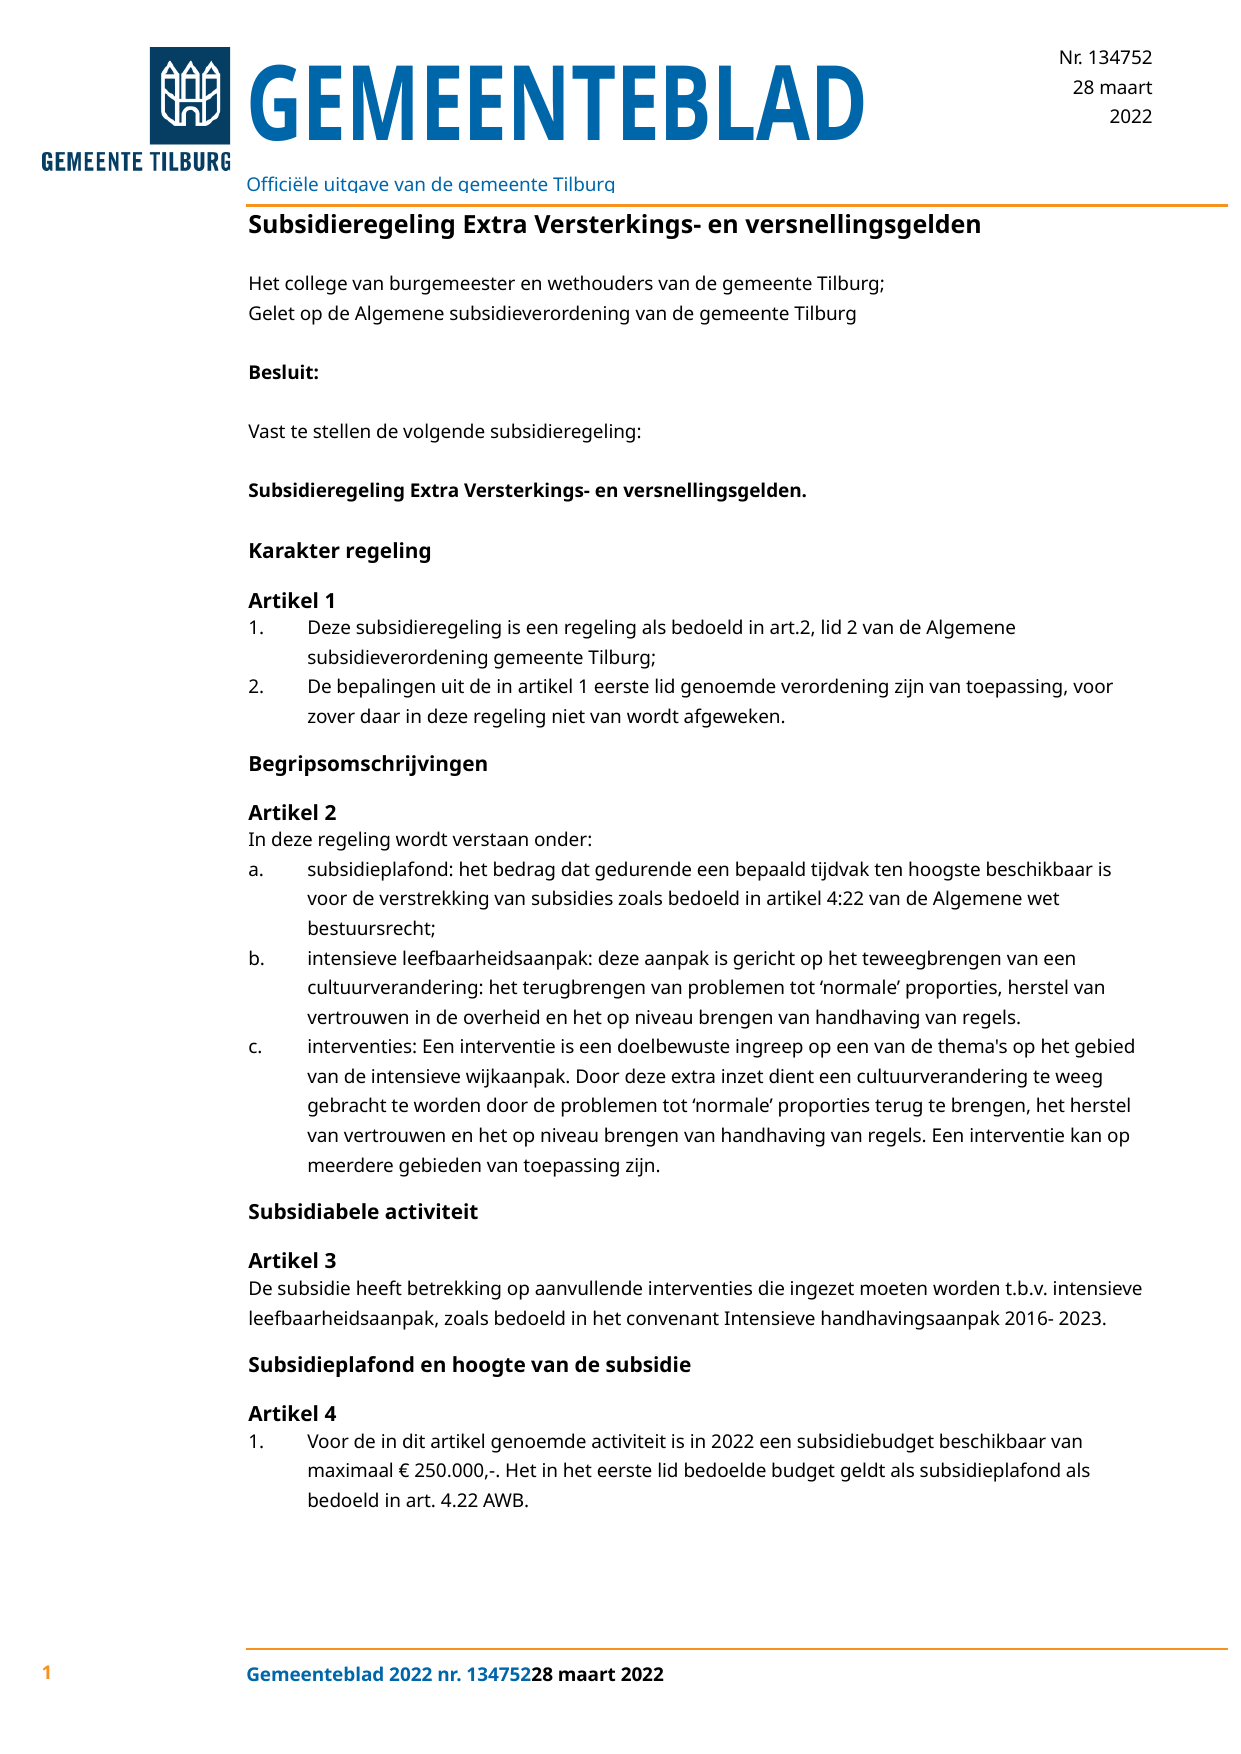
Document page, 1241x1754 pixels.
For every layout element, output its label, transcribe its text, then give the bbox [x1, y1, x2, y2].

list Deze subsidieregeling is een regeling als bedoeld in art.2, lid 2 van de Algemene subsidieverordening gemeente Tilburg; [248, 614, 1152, 669]
list interventies: Een interventie is een doelbewuste ingreep op een van de thema's op het gebied van de intensieve wijkaanpak. Door deze extra inzet dient een cultuurverandering te weeg gebracht te worden door de problemen tot ‘normale’ proporties terug te brengen, het herstel van vertrouwen en het op niveau brengen van handhaving van regels. Een interventie kan op meerdere gebieden van toepassing zijn. [248, 1033, 1152, 1177]
text Begripsomschrijvingen [248, 749, 1152, 777]
text Vast te stellen de volgende subsidieregeling: [248, 418, 1152, 444]
text Gelet op de Algemene subsidieverordening van de gemeente Tilburg [248, 300, 1152, 326]
list subsidieplafond: het bedrag dat gedurende een bepaald tijdvak ten hoogste beschikbaar is voor de verstrekking van subsidies zoals bedoeld in artikel 4:22 van de Algemene wet bestuursrecht; [248, 856, 1152, 941]
text Karakter regeling [248, 537, 1152, 565]
list Voor de in dit artikel genoemde activiteit is in 2022 een subsidiebudget beschikbaar van maximaal € 250.000,-. Het in het eerste lid bedoelde budget geldt als subsidieplafond als bedoeld in art. 4.22 AWB. [248, 1428, 1152, 1513]
text Subsidieregeling Extra Versterkings- en versnellingsgelden. [248, 477, 1152, 503]
text Besluit: [248, 359, 1152, 385]
list De bepalingen uit de in artikel 1 eerste lid genoemde verordening zijn van toepassing, voor zover daar in deze regeling niet van wordt afgeweken. [248, 673, 1152, 729]
text De subsidie heeft betrekking op aanvullende interventies die ingezet moeten worden t.b.v. intensieve leefbaarheidsaanpak, zoals bedoeld in het convenant Intensieve handhavingsaanpak 2016- 2023. [248, 1275, 1152, 1330]
text Subsidiabele activiteit [248, 1197, 1152, 1226]
text In deze regeling wordt verstaan onder: [248, 826, 1152, 852]
text Subsidieplafond en hoogte van de subsidie [248, 1350, 1152, 1379]
text Artikel 3 [248, 1247, 1152, 1275]
text Artikel 2 [248, 798, 1152, 826]
text Het college van burgemeester en wethouders van de gemeente Tilburg; [248, 270, 1152, 296]
text Artikel 4 [248, 1399, 1152, 1428]
text Artikel 1 [248, 586, 1152, 614]
list intensieve leefbaarheidsaanpak: deze aanpak is gericht op het teweegbrengen van een cultuurverandering: het terugbrengen van problemen tot ‘normale’ proporties, herstel van vertrouwen in de overheid en het op niveau brengen van handhaving van regels. [248, 945, 1152, 1029]
text Subsidieregeling Extra Versterkings- en versnellingsgelden [248, 207, 1152, 241]
picture [41, 47, 231, 172]
